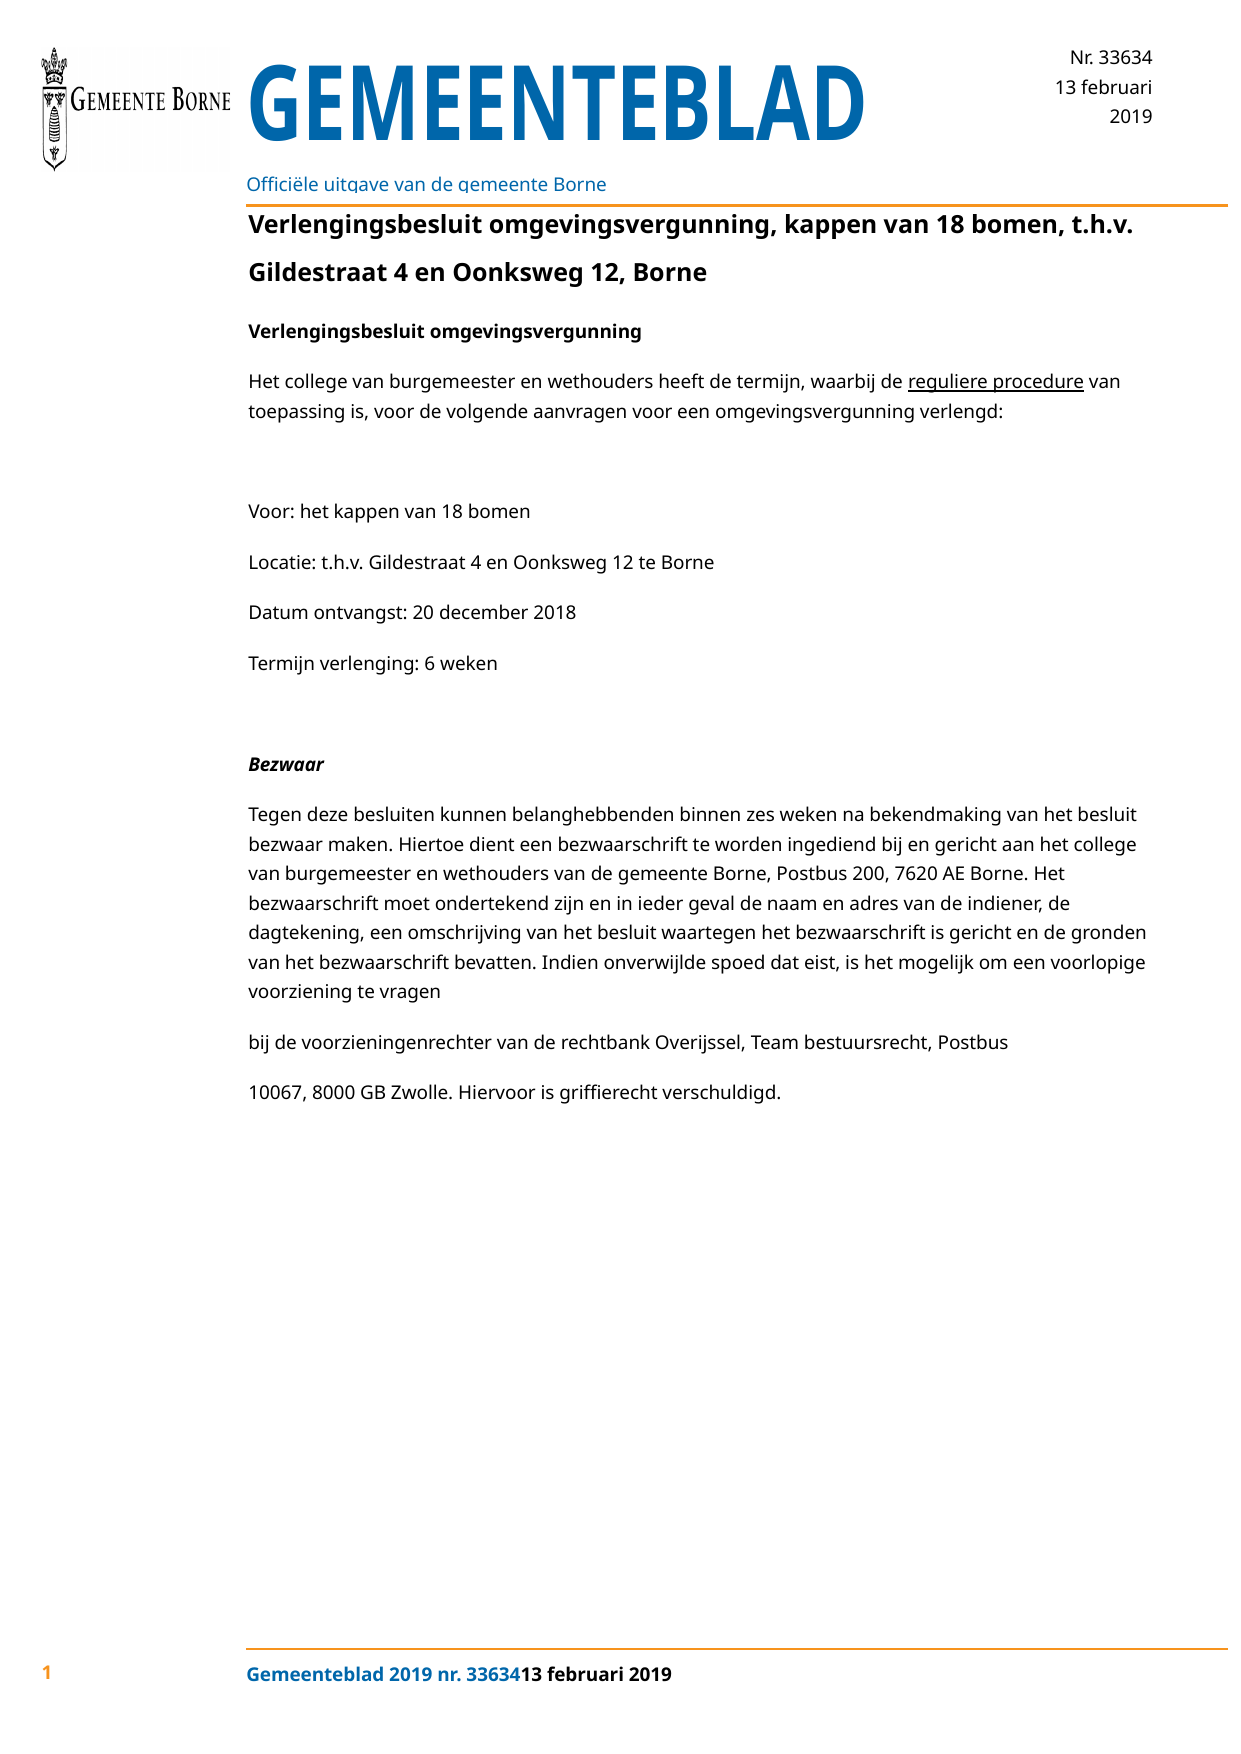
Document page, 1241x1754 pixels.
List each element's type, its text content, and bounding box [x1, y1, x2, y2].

text Locatie: t.h.v. Gildestraat 4 en Oonksweg 12 te Borne [248, 549, 1152, 575]
text Datum ontvangst: 20 december 2018 [248, 599, 1152, 625]
text Tegen deze besluiten kunnen belanghebbenden binnen zes weken na bekendmaking van het besluit bezwaar maken. Hiertoe dient een bezwaarschrift te worden ingediend bij en gericht aan het college van burgemeester en wethouders van de gemeente Borne, Postbus 200, 7620 AE Borne. Het bezwaarschrift moet ondertekend zijn en in ieder geval de naam en adres van de indiener, de dagtekening, een omschrijving van het besluit waartegen het bezwaarschrift is gericht en de gronden van het bezwaarschrift bevatten. Indien onverwijlde spoed dat eist, is het mogelijk om een voorlopige voorziening te vragen [248, 801, 1152, 1004]
picture [41, 47, 231, 172]
text bij de voorzieningenrechter van de rechtbank Overijssel, Team bestuursrecht, Postbus [248, 1029, 1152, 1055]
text 10067, 8000 GB Zwolle. Hiervoor is griffierecht verschuldigd. [248, 1079, 1152, 1105]
text Het college van burgemeester en wethouders heeft de termijn, waarbij de reguliere procedure van toepassing is, voor de volgende aanvragen voor een omgevingsvergunning verlengd: [248, 368, 1152, 424]
text Bezwaar [248, 751, 1152, 777]
text Verlengingsbesluit omgevingsvergunning, kappen van 18 bomen, t.h.v. Gildestraat 4 en Oonksweg 12, Borne [248, 207, 1152, 288]
text Verlengingsbesluit omgevingsvergunning [248, 318, 1152, 344]
text Termijn verlenging: 6 weken [248, 650, 1152, 676]
text Voor: het kappen van 18 bomen [248, 499, 1152, 524]
